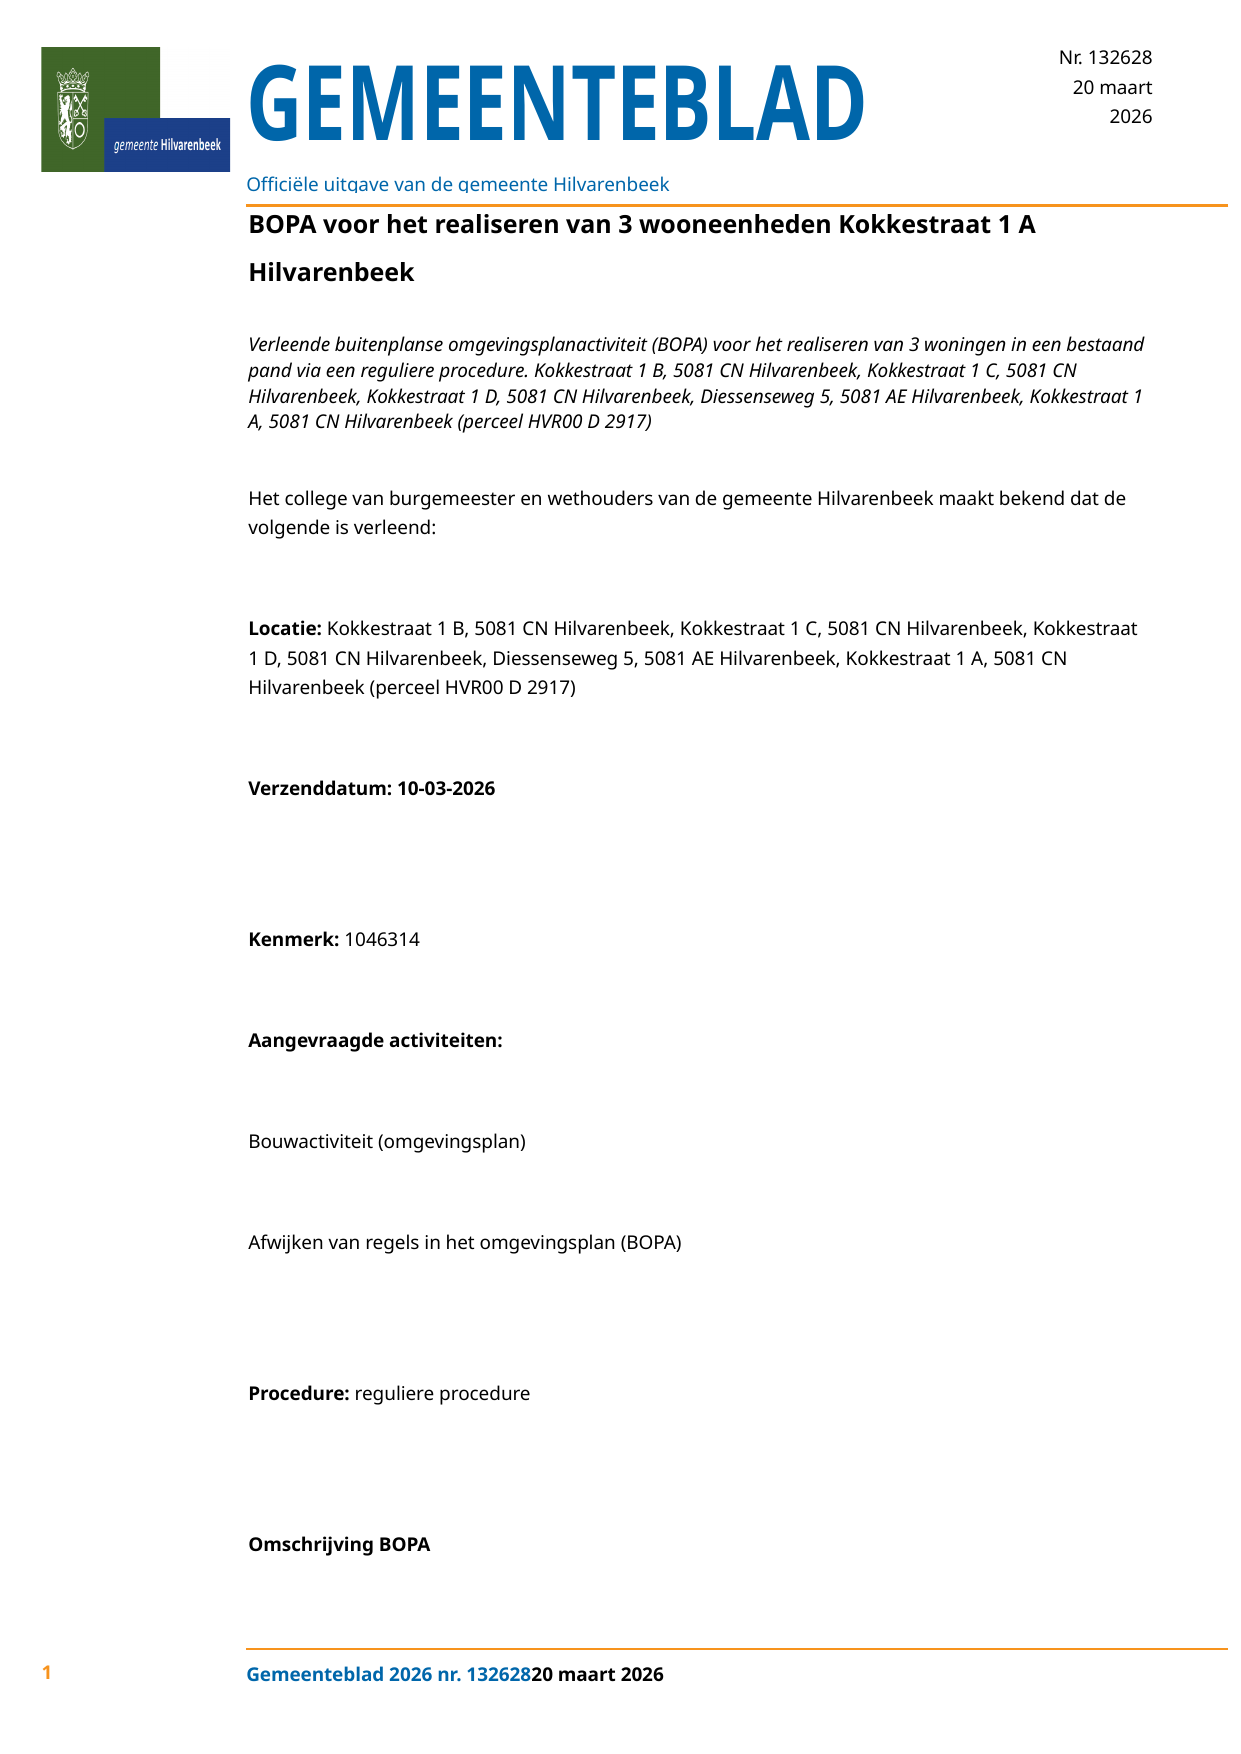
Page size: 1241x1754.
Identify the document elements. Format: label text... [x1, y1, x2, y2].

text Locatie: Kokkestraat 1 B, 5081 CN Hilvarenbeek, Kokkestraat 1 C, 5081 CN Hilvarenbeek, Kokkestraat 1 D, 5081 CN Hilvarenbeek, Diessenseweg 5, 5081 AE Hilvarenbeek, Kokkestraat 1 A, 5081 CN Hilvarenbeek (perceel HVR00 D 2917) [248, 615, 1152, 700]
text Kenmerk: 1046314 [248, 926, 1152, 952]
text Omschrijving BOPA [248, 1531, 1152, 1557]
text Verleende buitenplanse omgevingsplanactiviteit (BOPA) voor het realiseren van 3 woningen in een bestaand pand via een reguliere procedure. Kokkestraat 1 B, 5081 CN Hilvarenbeek, Kokkestraat 1 C, 5081 CN Hilvarenbeek, Kokkestraat 1 D, 5081 CN Hilvarenbeek, Diessenseweg 5, 5081 AE Hilvarenbeek, Kokkestraat 1 A, 5081 CN Hilvarenbeek (perceel HVR00 D 2917) [248, 331, 1152, 434]
text Aangevraagde activiteiten: [248, 1027, 1152, 1053]
text Verzenddatum: 10-03-2026 [248, 775, 1152, 801]
text Afwijken van regels in het omgevingsplan (BOPA) [248, 1229, 1152, 1255]
picture [41, 47, 231, 172]
text Procedure: reguliere procedure [248, 1380, 1152, 1406]
text Bouwactiviteit (omgevingsplan) [248, 1128, 1152, 1154]
text Het college van burgemeester en wethouders van de gemeente Hilvarenbeek maakt bekend dat de volgende is verleend: [248, 485, 1152, 540]
text BOPA voor het realiseren van 3 wooneenheden Kokkestraat 1 A Hilvarenbeek [248, 207, 1152, 288]
